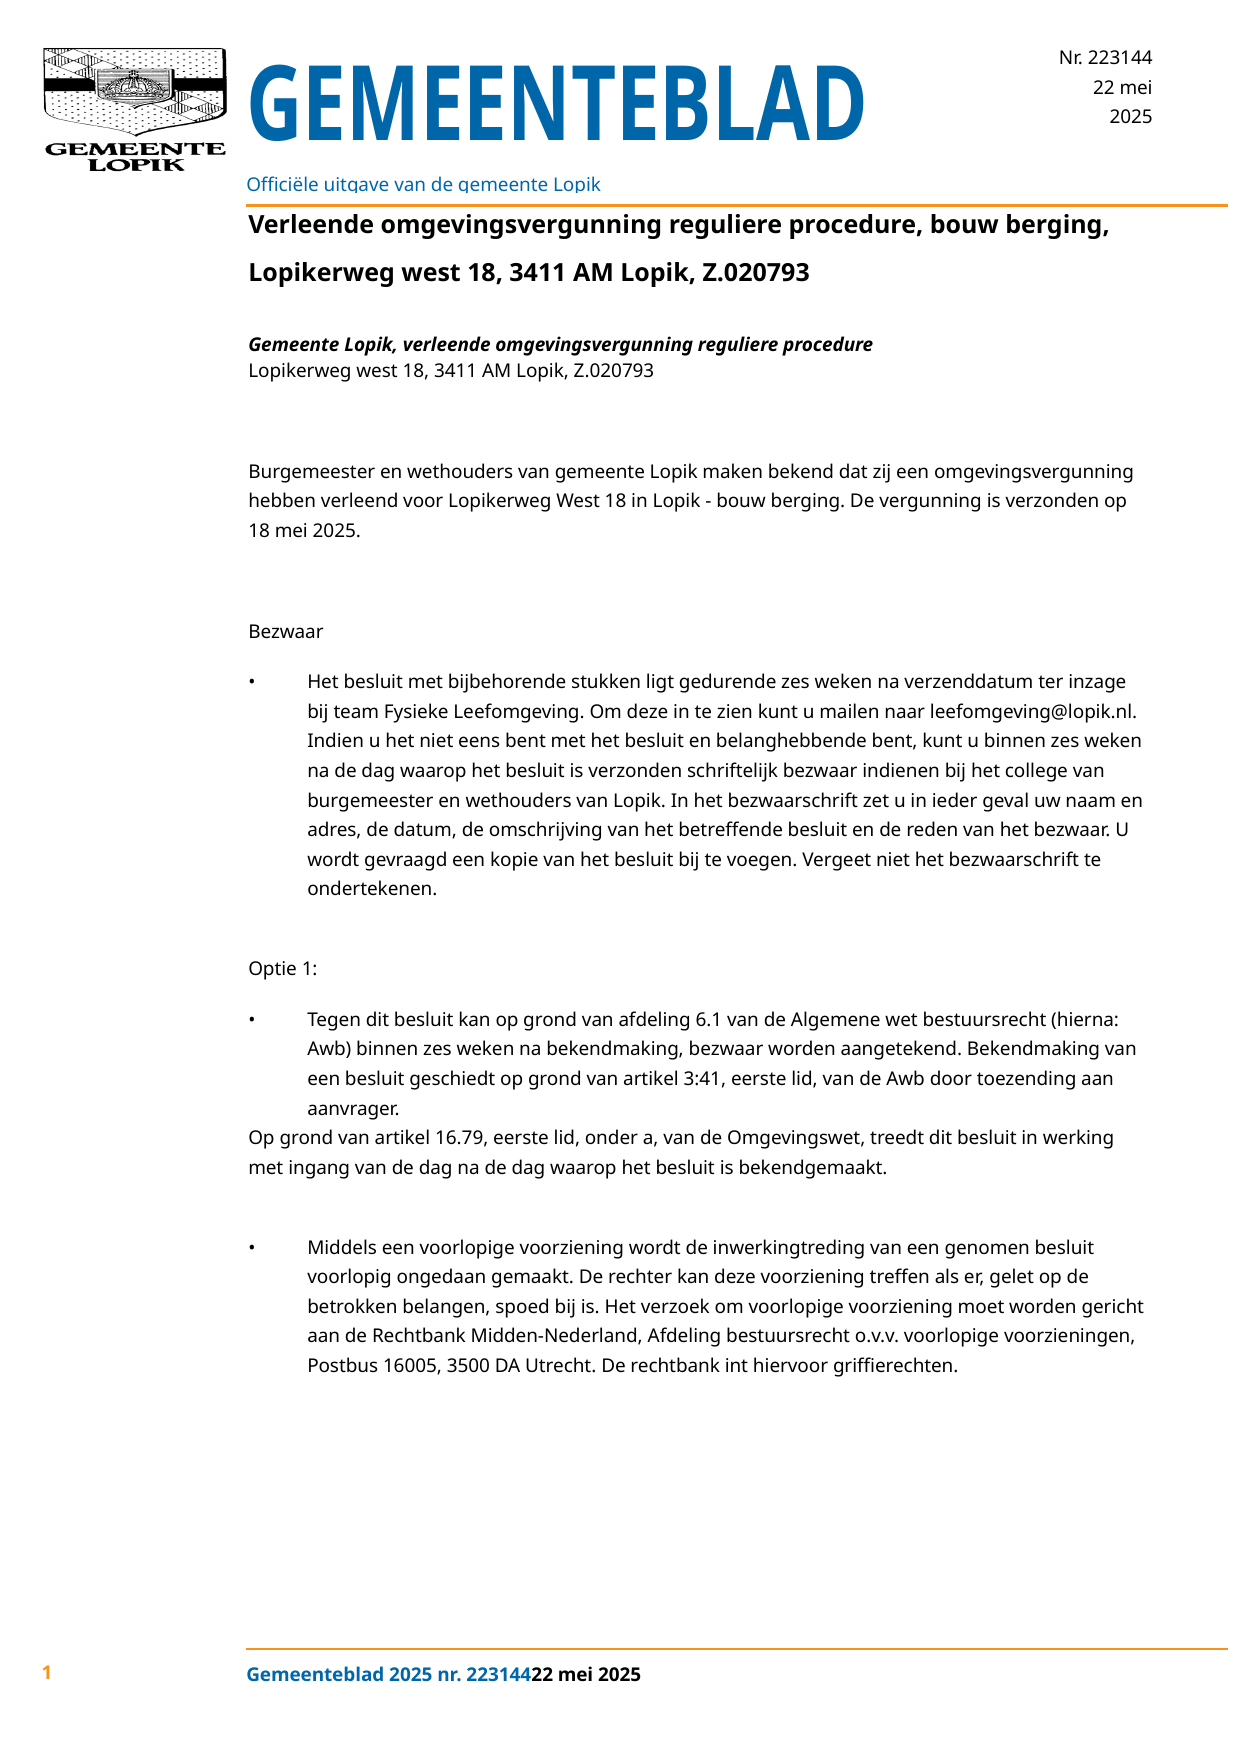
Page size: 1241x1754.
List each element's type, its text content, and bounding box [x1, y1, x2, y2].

text Op grond van artikel 16.79, eerste lid, onder a, van de Omgevingswet, treedt dit besluit in werking met ingang van de dag na de dag waarop het besluit is bekendgemaakt. [248, 1124, 1152, 1179]
text Bezwaar [248, 618, 1152, 644]
picture [41, 47, 231, 172]
text Lopikerweg west 18, 3411 AM Lopik, Z.020793 [248, 357, 1152, 383]
text Gemeente Lopik, verleende omgevingsvergunning reguliere procedure [248, 331, 1152, 357]
text Optie 1: [248, 956, 1152, 981]
list Middels een voorlopige voorziening wordt de inwerkingtreding van een genomen besluit voorlopig ongedaan gemaakt. De rechter kan deze voorziening treffen als er, gelet op de betrokken belangen, spoed bij is. Het verzoek om voorlopige voorziening moet worden gericht aan de Rechtbank Midden-Nederland, Afdeling bestuursrecht o.v.v. voorlopige voorzieningen, Postbus 16005, 3500 DA Utrecht. De rechtbank int hiervoor griffierechten. [248, 1234, 1152, 1378]
text Verleende omgevingsvergunning reguliere procedure, bouw berging, Lopikerweg west 18, 3411 AM Lopik, Z.020793 [248, 207, 1152, 288]
list Het besluit met bijbehorende stukken ligt gedurende zes weken na verzenddatum ter inzage bij team Fysieke Leefomgeving. Om deze in te zien kunt u mailen naar leefomgeving@lopik.nl. Indien u het niet eens bent met het besluit en belanghebbende bent, kunt u binnen zes weken na de dag waarop het besluit is verzonden schriftelijk bezwaar indienen bij het college van burgemeester en wethouders van Lopik. In het bezwaarschrift zet u in ieder geval uw naam en adres, de datum, de omschrijving van het betreffende besluit en de reden van het bezwaar. U wordt gevraagd een kopie van het besluit bij te voegen. Vergeet niet het bezwaarschrift te ondertekenen. [248, 668, 1152, 901]
text Burgemeester en wethouders van gemeente Lopik maken bekend dat zij een omgevingsvergunning hebben verleend voor Lopikerweg West 18 in Lopik - bouw berging. De vergunning is verzonden op 18 mei 2025. [248, 458, 1152, 543]
list Tegen dit besluit kan op grond van afdeling 6.1 van de Algemene wet bestuursrecht (hierna: Awb) binnen zes weken na bekendmaking, bezwaar worden aangetekend. Bekendmaking van een besluit geschiedt op grond van artikel 3:41, eerste lid, van de Awb door toezending aan aanvrager. [248, 1006, 1152, 1120]
